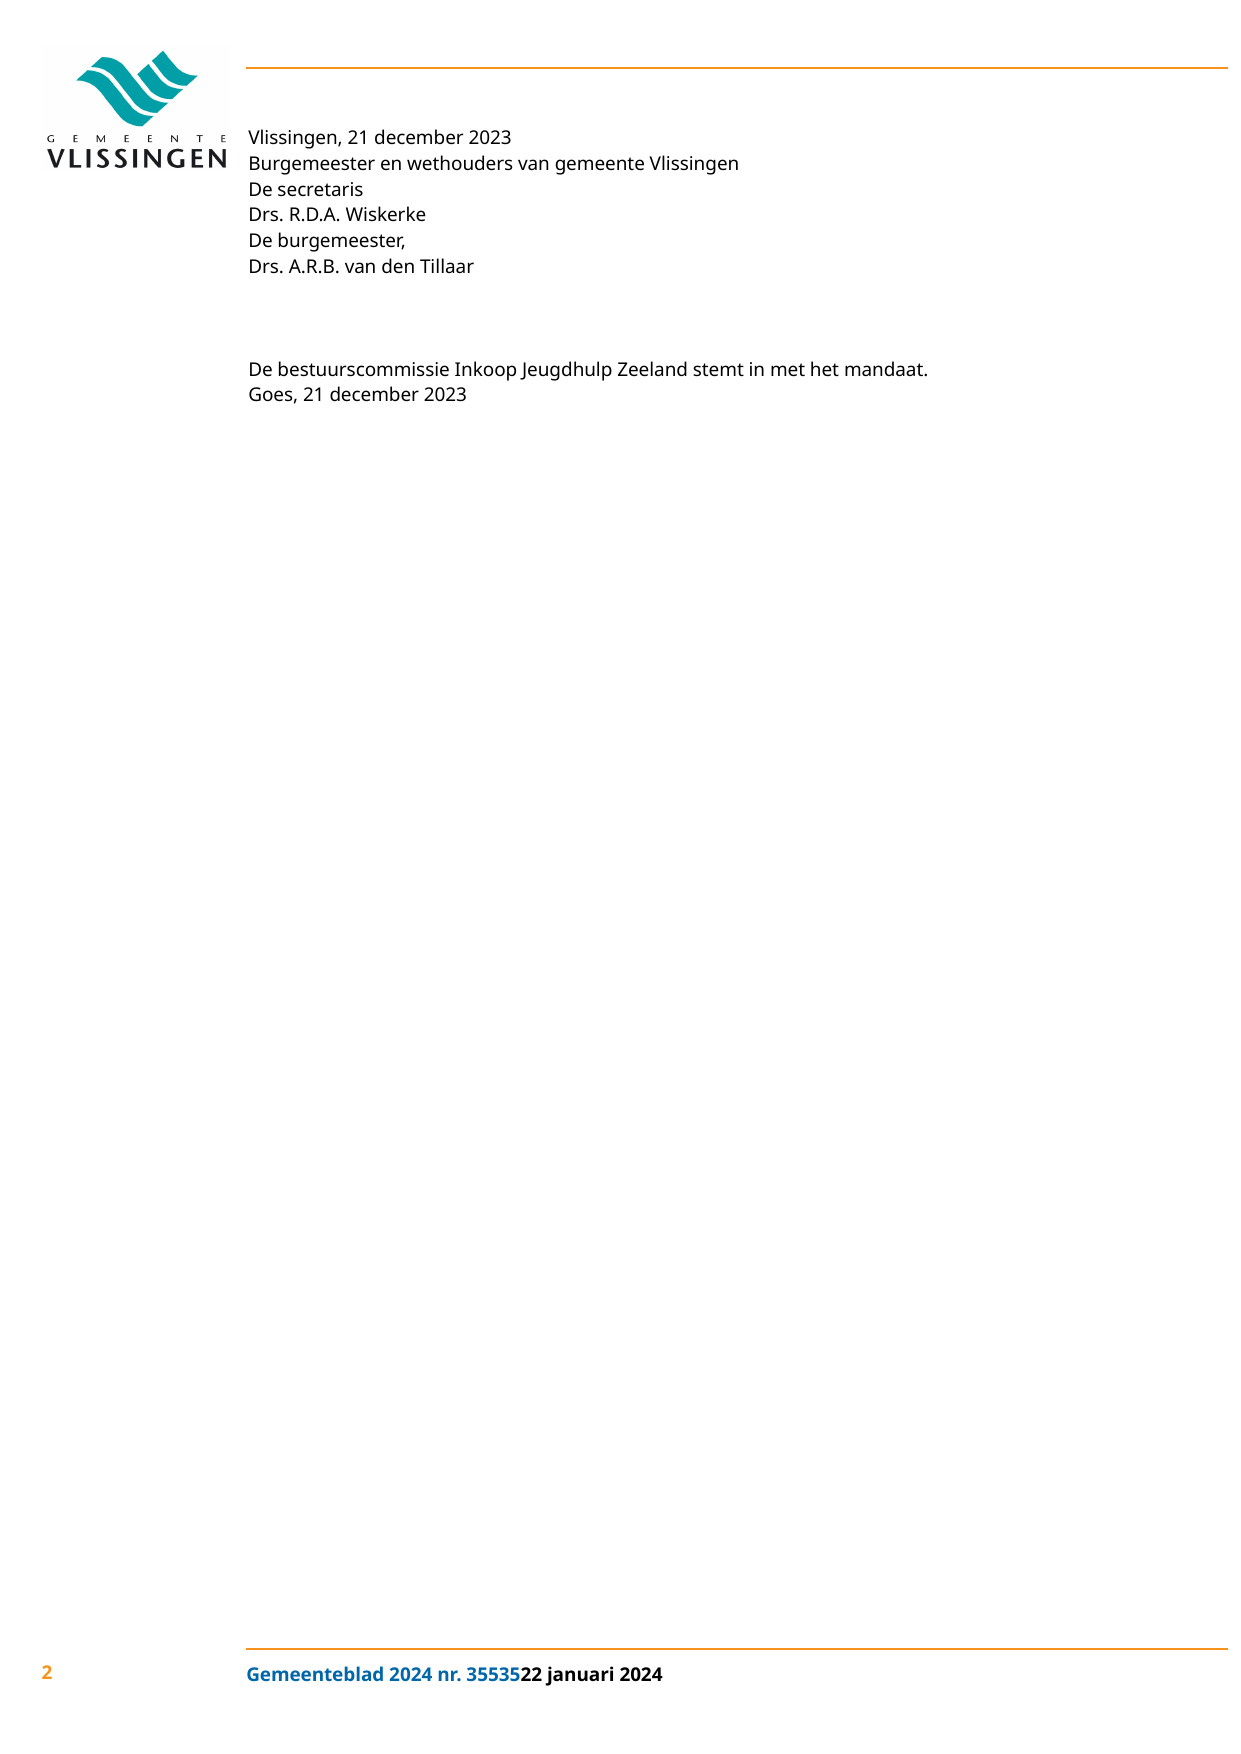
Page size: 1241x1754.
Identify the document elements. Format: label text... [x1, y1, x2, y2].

text Drs. R.D.A. Wiskerke [248, 202, 1152, 227]
text De secretaris [248, 176, 1152, 202]
text Drs. A.R.B. van den Tillaar [248, 253, 1152, 279]
text De bestuurscommissie Inkoop Jeugdhulp Zeeland stemt in met het mandaat. [248, 356, 1152, 382]
text Burgemeester en wethouders van gemeente Vlissingen [248, 150, 1152, 176]
text Vlissingen, 21 december 2023 [248, 124, 1152, 150]
text De burgemeester, [248, 227, 1152, 253]
picture [41, 47, 231, 172]
text Goes, 21 december 2023 [248, 382, 1152, 407]
